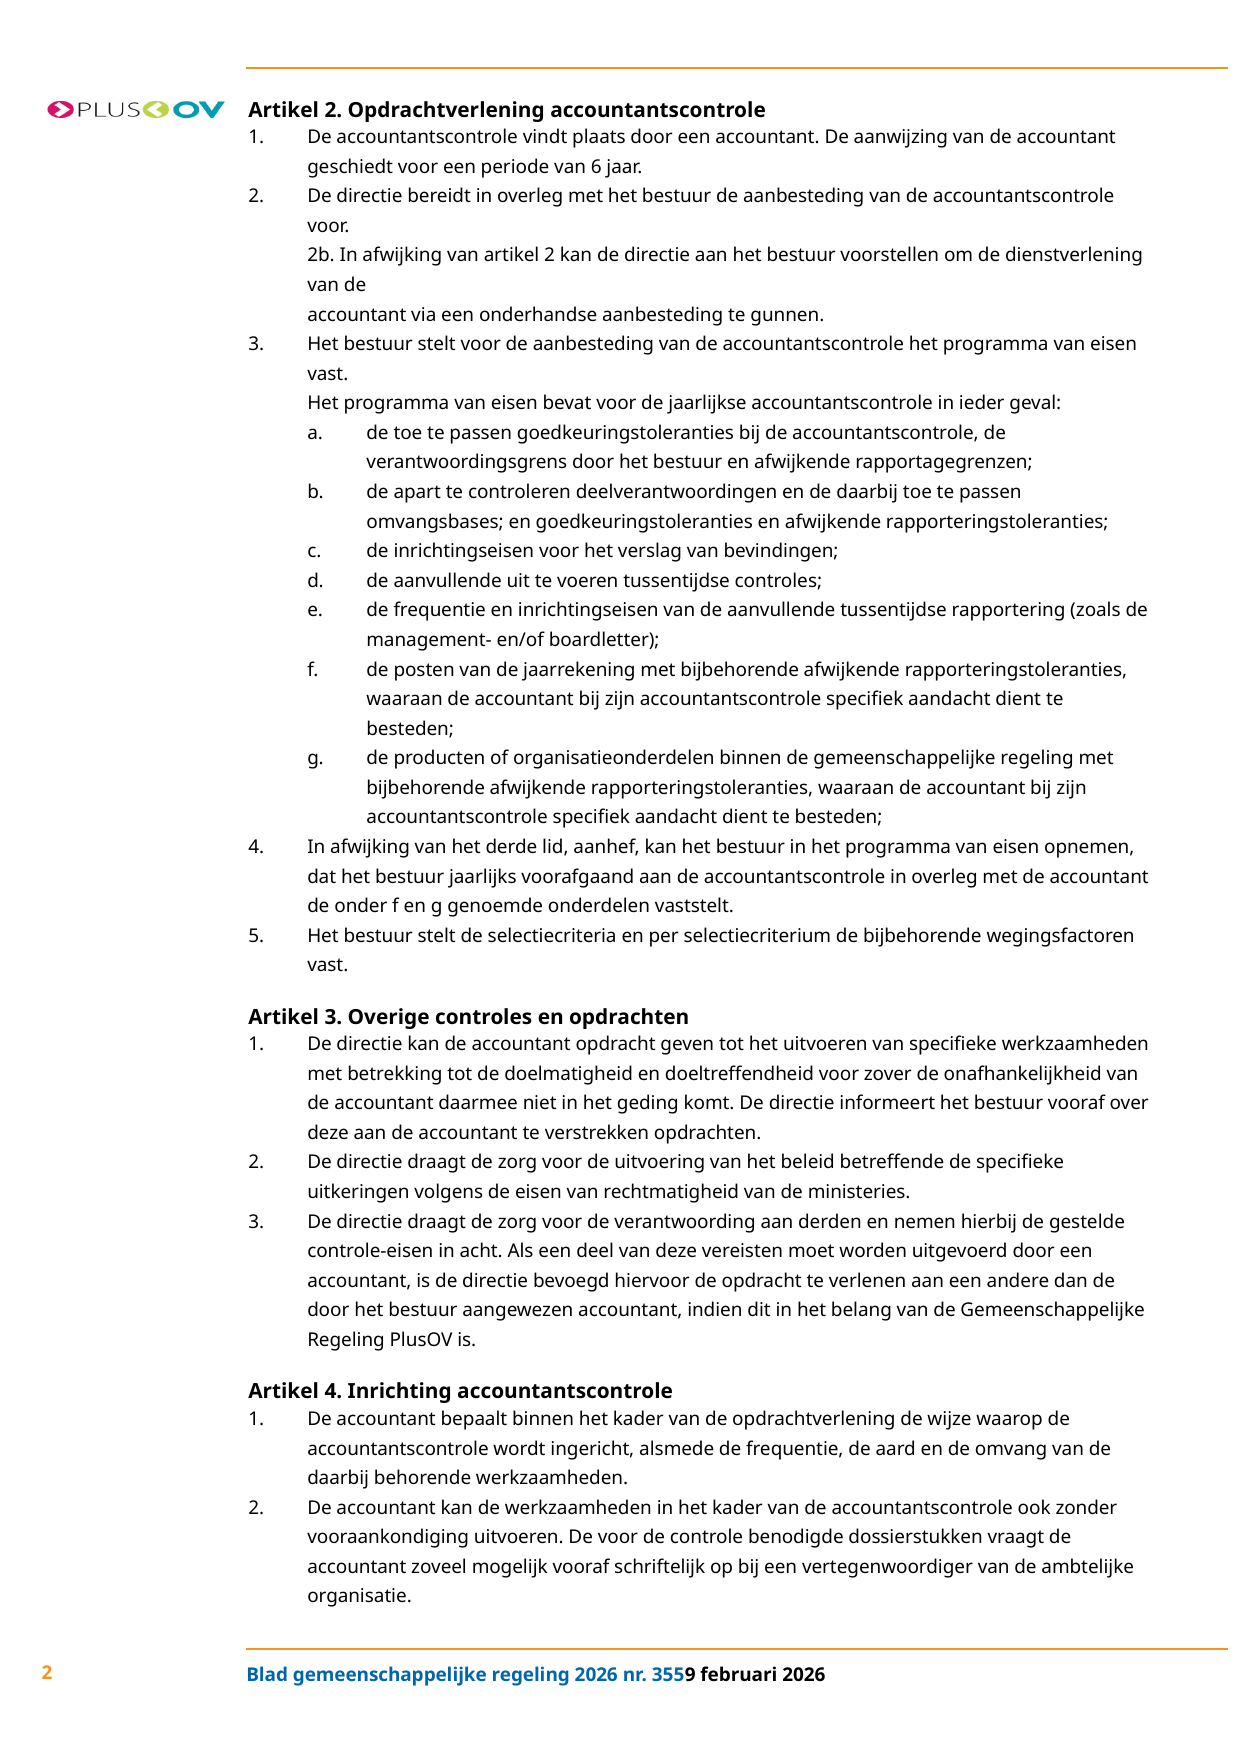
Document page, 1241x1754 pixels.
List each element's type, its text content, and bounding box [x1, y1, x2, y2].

list de apart te controleren deelverantwoordingen en de daarbij toe te passen omvangsbases; en goedkeuringstoleranties en afwijkende rapporteringstoleranties; [307, 478, 1152, 533]
list De directie draagt de zorg voor de verantwoording aan derden en nemen hierbij de gestelde controle-eisen in acht. Als een deel van deze vereisten moet worden uitgevoerd door een accountant, is de directie bevoegd hiervoor de opdracht te verlenen aan een andere dan de door het bestuur aangewezen accountant, indien dit in het belang van de Gemeenschappelijke Regeling PlusOV is. [248, 1208, 1152, 1352]
list de inrichtingseisen voor het verslag van bevindingen; [307, 537, 1152, 563]
list Het programma van eisen bevat voor de jaarlijkse accountantscontrole in ieder geval: [248, 389, 1152, 415]
list De directie kan de accountant opdracht geven tot het uitvoeren van specifieke werkzaamheden met betrekking tot de doelmatigheid en doeltreffendheid voor zover de onafhankelijkheid van de accountant daarmee niet in het geding komt. De directie informeert het bestuur vooraf over deze aan de accountant te verstrekken opdrachten. [248, 1030, 1152, 1145]
list Het bestuur stelt voor de aanbesteding van de accountantscontrole het programma van eisen vast. [248, 330, 1152, 386]
list De accountant bepaalt binnen het kader van de opdrachtverlening de wijze waarop de accountantscontrole wordt ingericht, alsmede de frequentie, de aard en de omvang van de daarbij behorende werkzaamheden. [248, 1405, 1152, 1490]
list In afwijking van het derde lid, aanhef, kan het bestuur in het programma van eisen opnemen, dat het bestuur jaarlijks voorafgaand aan de accountantscontrole in overleg met de accountant de onder f en g genoemde onderdelen vaststelt. [248, 833, 1152, 918]
list accountant via een onderhandse aanbesteding te gunnen. [248, 301, 1152, 326]
list de aanvullende uit te voeren tussentijdse controles; [307, 567, 1152, 593]
picture [41, 47, 231, 172]
list De directie draagt de zorg voor de uitvoering van het beleid betreffende de specifieke uitkeringen volgens de eisen van rechtmatigheid van de ministeries. [248, 1149, 1152, 1204]
list de frequentie en inrichtingseisen van de aanvullende tussentijdse rapportering (zoals de management- en/of boardletter); [307, 597, 1152, 652]
text Artikel 3. Overige controles en opdrachten [248, 1002, 1152, 1030]
list De accountant kan de werkzaamheden in het kader van de accountantscontrole ook zonder vooraankondiging uitvoeren. De voor de controle benodigde dossierstukken vraagt de accountant zoveel mogelijk vooraf schriftelijk op bij een vertegenwoordiger van de ambtelijke organisatie. [248, 1494, 1152, 1608]
list de posten van de jaarrekening met bijbehorende afwijkende rapporteringstoleranties, waaraan de accountant bij zijn accountantscontrole specifiek aandacht dient te besteden; [307, 656, 1152, 741]
list De accountantscontrole vindt plaats door een accountant. De aanwijzing van de accountant geschiedt voor een periode van 6 jaar. [248, 123, 1152, 178]
list 2b. In afwijking van artikel 2 kan de directie aan het bestuur voorstellen om de dienstverlening van de [248, 242, 1152, 297]
text Artikel 4. Inrichting accountantscontrole [248, 1377, 1152, 1405]
list De directie bereidt in overleg met het bestuur de aanbesteding van de accountantscontrole voor. [248, 182, 1152, 238]
list de producten of organisatieonderdelen binnen de gemeenschappelijke regeling met bijbehorende afwijkende rapporteringstoleranties, waaraan de accountant bij zijn accountantscontrole specifiek aandacht dient te besteden; [307, 744, 1152, 829]
list Het bestuur stelt de selectiecriteria en per selectiecriterium de bijbehorende wegingsfactoren vast. [248, 922, 1152, 977]
text Artikel 2. Opdrachtverlening accountantscontrole [248, 95, 1152, 123]
list de toe te passen goedkeuringstoleranties bij de accountantscontrole, de verantwoordingsgrens door het bestuur en afwijkende rapportagegrenzen; [307, 419, 1152, 474]
